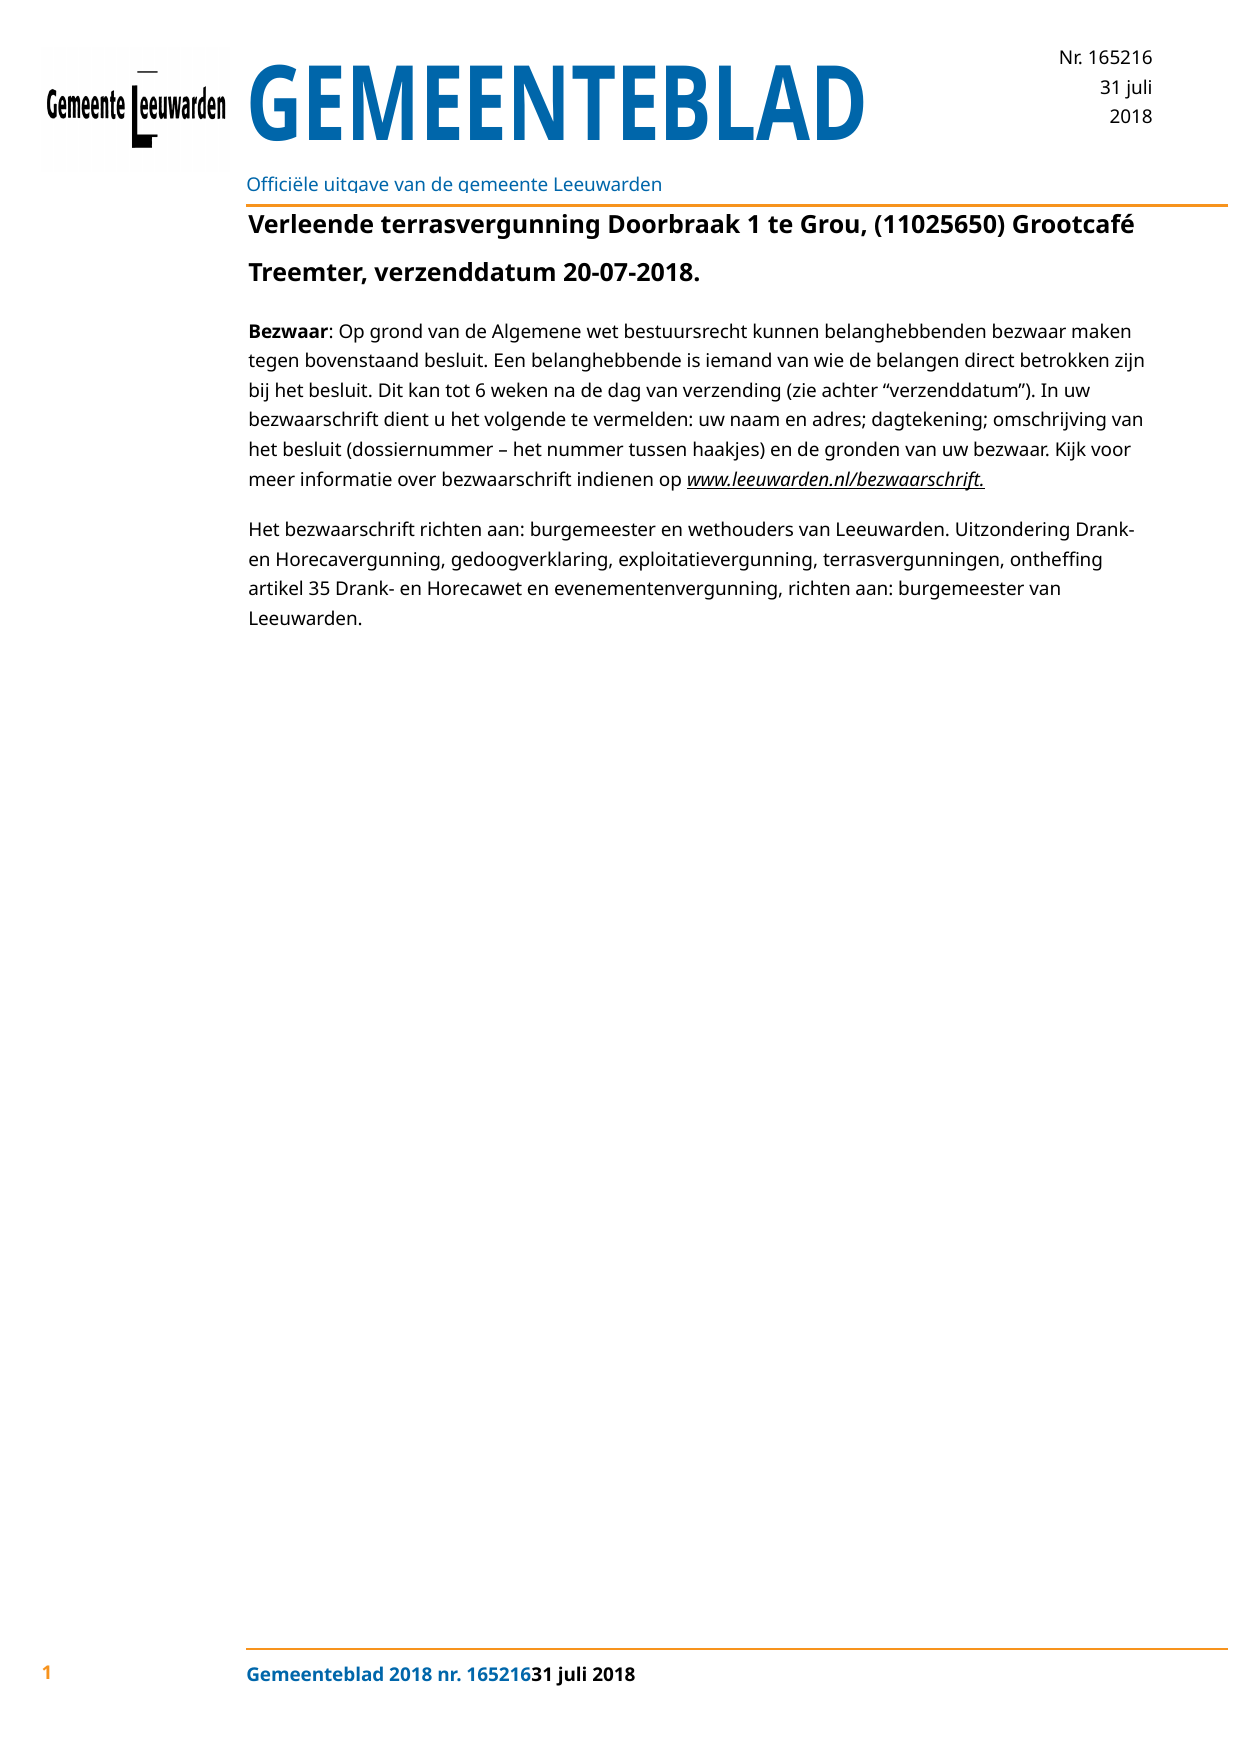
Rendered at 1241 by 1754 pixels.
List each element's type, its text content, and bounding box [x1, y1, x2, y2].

text Bezwaar: Op grond van de Algemene wet bestuursrecht kunnen belanghebbenden bezwaar maken tegen bovenstaand besluit. Een belanghebbende is iemand van wie de belangen direct betrokken zijn bij het besluit. Dit kan tot 6 weken na de dag van verzending (zie achter “verzenddatum”). In uw bezwaarschrift dient u het volgende te vermelden: uw naam en adres; dagtekening; omschrijving van het besluit (dossiernummer – het nummer tussen haakjes) en de gronden van uw bezwaar. Kijk voor meer informatie over bezwaarschrift indienen op www.leeuwarden.nl/bezwaarschrift. [248, 318, 1152, 492]
text Het bezwaarschrift richten aan: burgemeester en wethouders van Leeuwarden. Uitzondering Drank- en Horecavergunning, gedoogverklaring, exploitatievergunning, terrasvergunningen, ontheffing artikel 35 Drank- en Horecawet en evenementenvergunning, richten aan: burgemeester van Leeuwarden. [248, 516, 1152, 631]
text Verleende terrasvergunning Doorbraak 1 te Grou, (11025650) Grootcafé Treemter, verzenddatum 20-07-2018. [248, 207, 1152, 288]
picture [41, 47, 231, 172]
